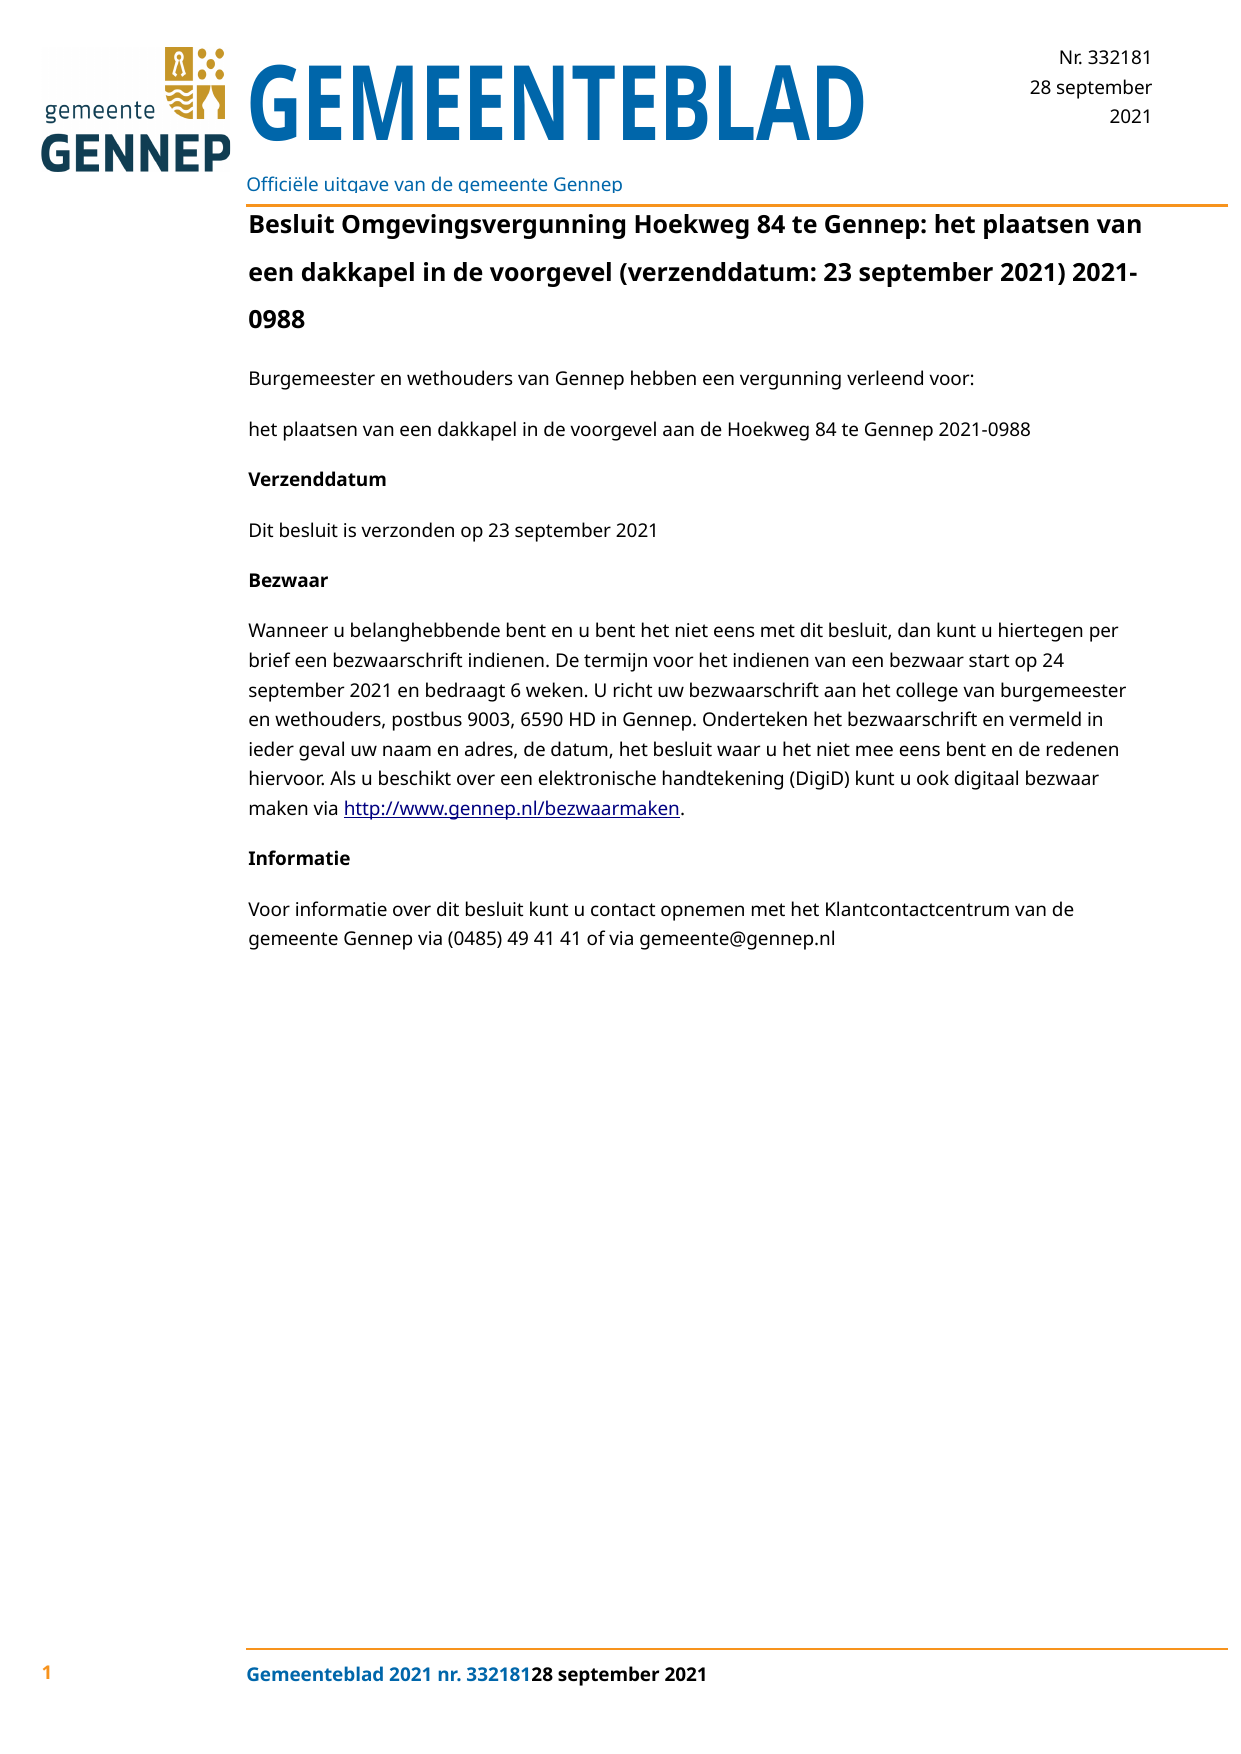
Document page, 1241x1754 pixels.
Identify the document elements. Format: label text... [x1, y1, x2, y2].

text Wanneer u belanghebbende bent en u bent het niet eens met dit besluit, dan kunt u hiertegen per brief een bezwaarschrift indienen. De termijn voor het indienen van een bezwaar start op 24 september 2021 en bedraagt 6 weken. U richt uw bezwaarschrift aan het college van burgemeester en wethouders, postbus 9003, 6590 HD in Gennep. Onderteken het bezwaarschrift en vermeld in ieder geval uw naam en adres, de datum, het besluit waar u het niet mee eens bent en de redenen hiervoor. Als u beschikt over een elektronische handtekening (DigiD) kunt u ook digitaal bezwaar maken via http://www.gennep.nl/bezwaarmaken. [248, 618, 1152, 821]
text Bezwaar [248, 567, 1152, 593]
text Burgemeester en wethouders van Gennep hebben een vergunning verleend voor: [248, 366, 1152, 391]
text het plaatsen van een dakkapel in de voorgevel aan de Hoekweg 84 te Gennep 2021-0988 [248, 416, 1152, 442]
text Voor informatie over dit besluit kunt u contact opnemen met het Klantcontactcentrum van de gemeente Gennep via (0485) 49 41 41 of via gemeente@gennep.nl [248, 896, 1152, 951]
picture [41, 47, 231, 172]
text Besluit Omgevingsvergunning Hoekweg 84 te Gennep: het plaatsen van een dakkapel in de voorgevel (verzenddatum: 23 september 2021) 2021-0988 [248, 207, 1152, 336]
text Dit besluit is verzonden op 23 september 2021 [248, 517, 1152, 542]
text Informatie [248, 846, 1152, 871]
text Verzenddatum [248, 466, 1152, 492]
